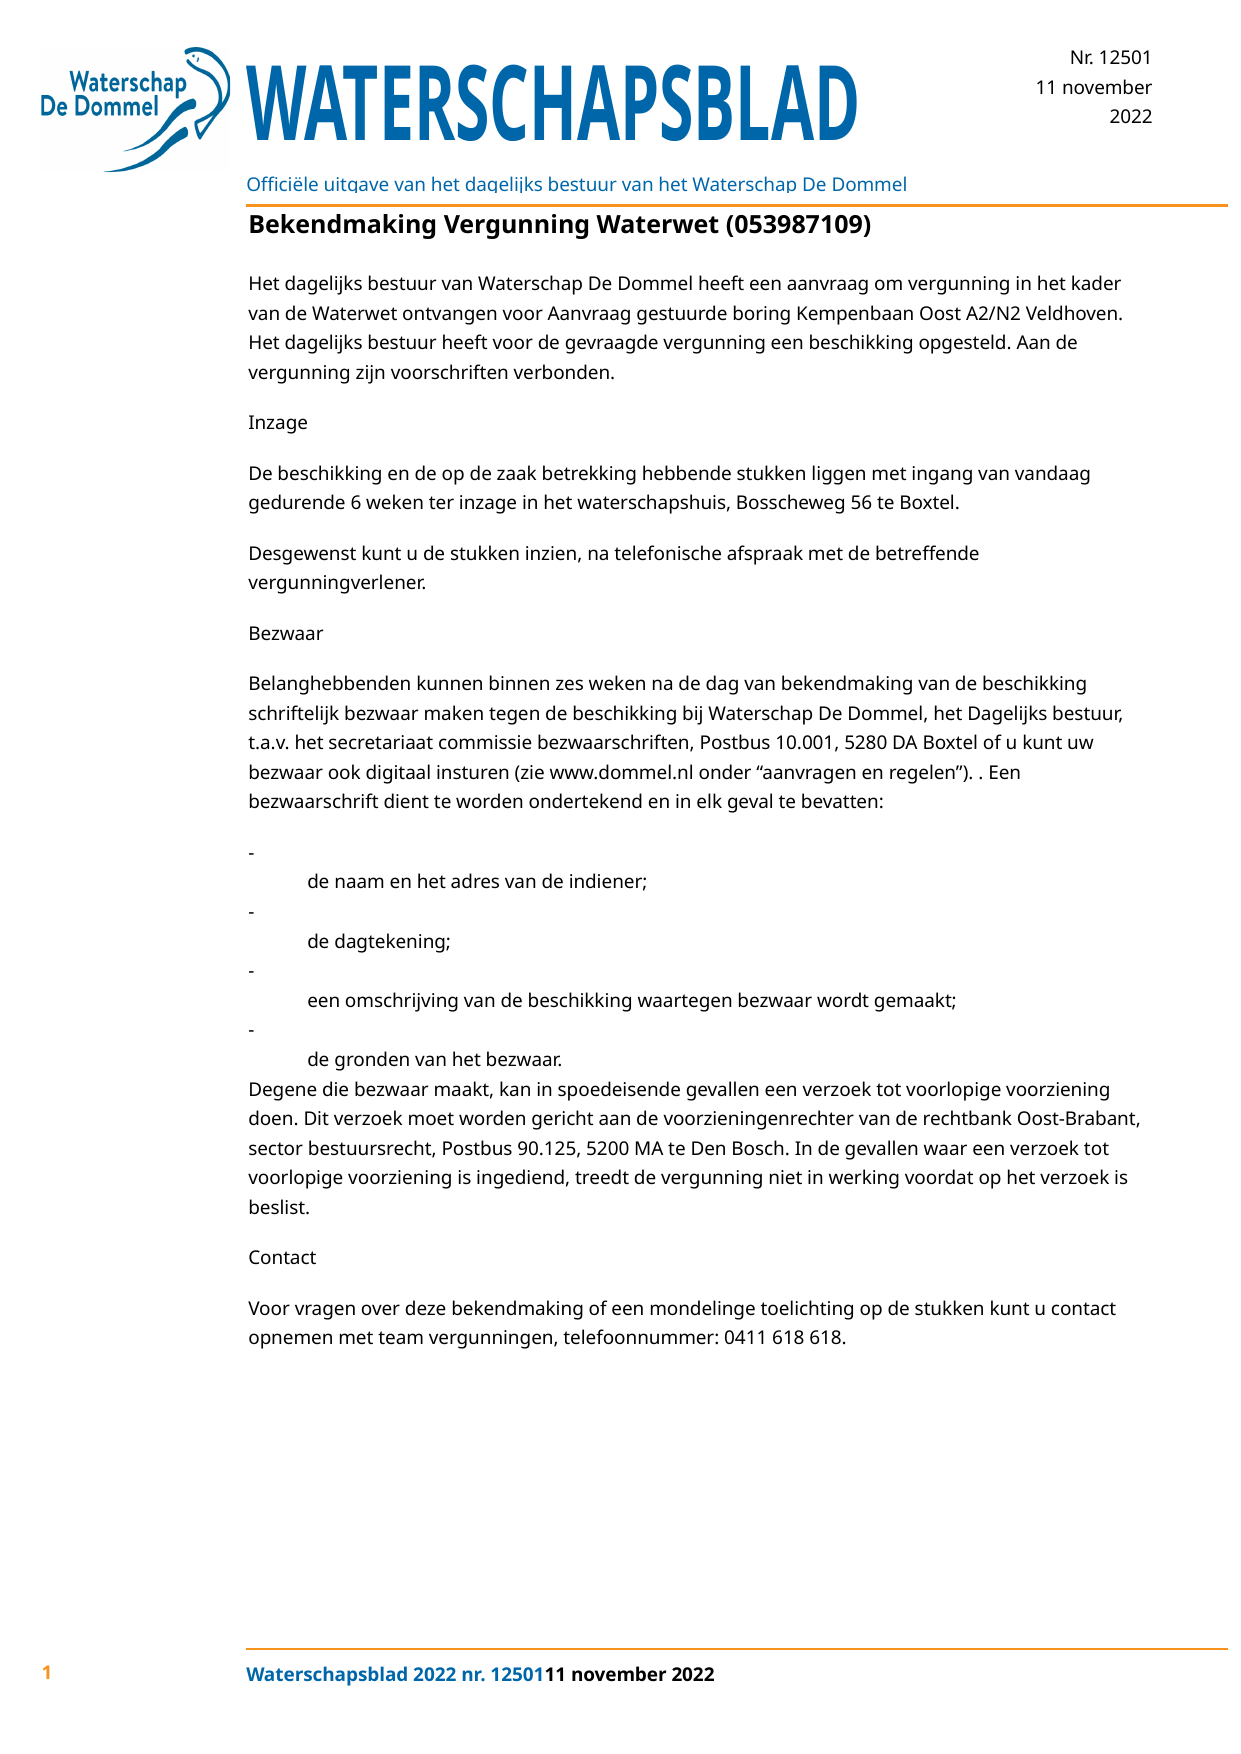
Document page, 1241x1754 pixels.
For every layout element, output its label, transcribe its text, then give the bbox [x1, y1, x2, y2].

text De beschikking en de op de zaak betrekking hebbende stukken liggen met ingang van vandaag gedurende 6 weken ter inzage in het waterschapshuis, Bosscheweg 56 te Boxtel. [248, 460, 1152, 515]
text Contact [248, 1244, 1152, 1270]
list de naam en het adres van de indiener; [248, 869, 1152, 894]
text Inzage [248, 409, 1152, 435]
list de gronden van het bezwaar. [248, 1046, 1152, 1072]
picture [198, 118, 210, 131]
picture [204, 47, 231, 76]
picture [41, 47, 231, 172]
list een omschrijving van de beschikking waartegen bezwaar wordt gemaakt; [248, 987, 1152, 1013]
text Voor vragen over deze bekendmaking of een mondelinge toelichting op de stukken kunt u contact opnemen met team vergunningen, telefoonnummer: 0411 618 618. [248, 1295, 1152, 1350]
text Bekendmaking Vergunning Waterwet (053987109) [248, 207, 1152, 241]
list de dagtekening; [248, 928, 1152, 953]
text Belanghebbenden kunnen binnen zes weken na de dag van bekendmaking van de beschikking schriftelijk bezwaar maken tegen de beschikking bij Waterschap De Dommel, het Dagelijks bestuur, t.a.v. het secretariaat commissie bezwaarschriften, Postbus 10.001, 5280 DA Boxtel of u kunt uw bezwaar ook digitaal insturen (zie www.dommel.nl onder “aanvragen en regelen”). . Een bezwaarschrift dient te worden ondertekend en in elk geval te bevatten: [248, 670, 1152, 814]
text Degene die bezwaar maakt, kan in spoedeisende gevallen een verzoek tot voorlopige voorziening doen. Dit verzoek moet worden gericht aan de voorzieningenrechter van de rechtbank Oost-Brabant, sector bestuursrecht, Postbus 90.125, 5200 MA te Den Bosch. In de gevallen waar een verzoek tot voorlopige voorziening is ingediend, treedt de vergunning niet in werking voordat op het verzoek is beslist. [248, 1076, 1152, 1220]
text Bezwaar [248, 620, 1152, 646]
text Desgewenst kunt u de stukken inzien, na telefonische afspraak met de betreffende vergunningverlener. [248, 540, 1152, 595]
picture [45, 99, 51, 111]
text Het dagelijks bestuur van Waterschap De Dommel heeft een aanvraag om vergunning in het kader van de Waterwet ontvangen voor Aanvraag gestuurde boring Kempenbaan Oost A2/N2 Veldhoven. Het dagelijks bestuur heeft voor de gevraagde vergunning een beschikking opgesteld. Aan de vergunning zijn voorschriften verbonden. [248, 270, 1152, 385]
